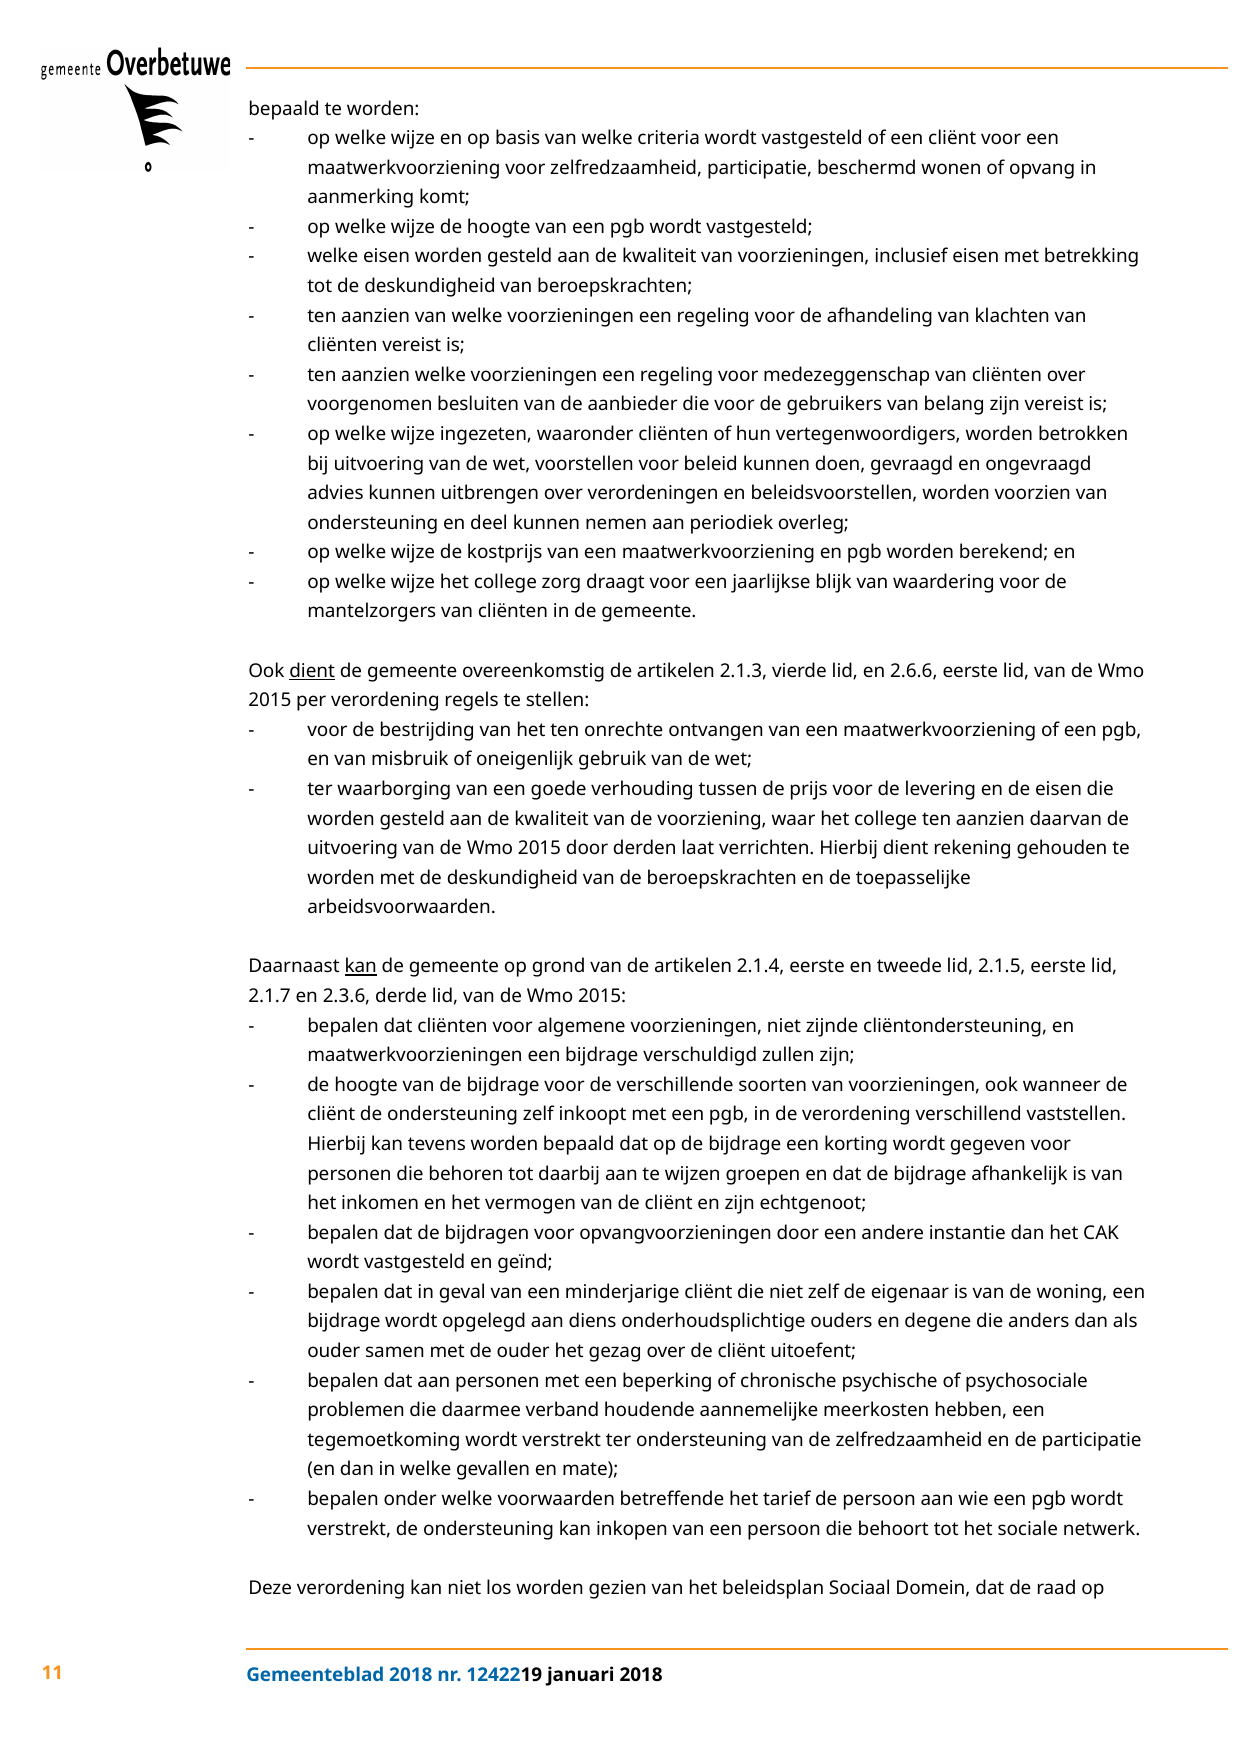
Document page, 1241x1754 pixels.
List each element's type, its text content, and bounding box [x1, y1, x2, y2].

list op welke wijze het college zorg draagt voor een jaarlijkse blijk van waardering voor de mantelzorgers van cliënten in de gemeente. [248, 568, 1152, 623]
text Ook dient de gemeente overeenkomstig de artikelen 2.1.3, vierde lid, en 2.6.6, eerste lid, van de Wmo 2015 per verordening regels te stellen: [248, 657, 1152, 712]
text Deze verordening kan niet los worden gezien van het beleidsplan Sociaal Domein, dat de raad op [248, 1574, 1152, 1600]
list op welke wijze en op basis van welke criteria wordt vastgesteld of een cliënt voor een maatwerkvoorziening voor zelfredzaamheid, participatie, beschermd wonen of opvang in aanmerking komt; [248, 124, 1152, 209]
list op welke wijze de kostprijs van een maatwerkvoorziening en pgb worden berekend; en [248, 538, 1152, 564]
list de hoogte van de bijdrage voor de verschillende soorten van voorzieningen, ook wanneer de cliënt de ondersteuning zelf inkoopt met een pgb, in de verordening verschillend vaststellen. Hierbij kan tevens worden bepaald dat op de bijdrage een korting wordt gegeven voor personen die behoren tot daarbij aan te wijzen groepen en dat de bijdrage afhankelijk is van het inkomen en het vermogen van de cliënt en zijn echtgenoot; [248, 1071, 1152, 1215]
list ter waarborging van een goede verhouding tussen de prijs voor de levering en de eisen die worden gesteld aan de kwaliteit van de voorziening, waar het college ten aanzien daarvan de uitvoering van de Wmo 2015 door derden laat verrichten. Hierbij dient rekening gehouden te worden met de deskundigheid van de beroepskrachten en de toepasselijke arbeidsvoorwaarden. [248, 775, 1152, 919]
list welke eisen worden gesteld aan de kwaliteit van voorzieningen, inclusief eisen met betrekking tot de deskundigheid van beroepskrachten; [248, 243, 1152, 298]
list bepalen dat aan personen met een beperking of chronische psychische of psychosociale problemen die daarmee verband houdende aannemelijke meerkosten hebben, een tegemoetkoming wordt verstrekt ter ondersteuning van de zelfredzaamheid en de participatie (en dan in welke gevallen en mate); [248, 1367, 1152, 1481]
list ten aanzien van welke voorzieningen een regeling voor de afhandeling van klachten van cliënten vereist is; [248, 302, 1152, 357]
text Daarnaast kan de gemeente op grond van de artikelen 2.1.4, eerste en tweede lid, 2.1.5, eerste lid, 2.1.7 en 2.3.6, derde lid, van de Wmo 2015: [248, 953, 1152, 1008]
text bepaald te worden: [248, 95, 1152, 121]
list bepalen dat in geval van een minderjarige cliënt die niet zelf de eigenaar is van de woning, een bijdrage wordt opgelegd aan diens onderhoudsplichtige ouders en degene die anders dan als ouder samen met de ouder het gezag over de cliënt uitoefent; [248, 1278, 1152, 1363]
list ten aanzien welke voorzieningen een regeling voor medezeggenschap van cliënten over voorgenomen besluiten van de aanbieder die voor de gebruikers van belang zijn vereist is; [248, 361, 1152, 416]
list voor de bestrijding van het ten onrechte ontvangen van een maatwerkvoorziening of een pgb, en van misbruik of oneigenlijk gebruik van de wet; [248, 716, 1152, 771]
list op welke wijze ingezeten, waaronder cliënten of hun vertegenwoordigers, worden betrokken bij uitvoering van de wet, voorstellen voor beleid kunnen doen, gevraagd en ongevraagd advies kunnen uitbrengen over verordeningen en beleidsvoorstellen, worden voorzien van ondersteuning en deel kunnen nemen aan periodiek overleg; [248, 420, 1152, 535]
picture [41, 47, 231, 172]
list bepalen onder welke voorwaarden betreffende het tarief de persoon aan wie een pgb wordt verstrekt, de ondersteuning kan inkopen van een persoon die behoort tot het sociale netwerk. [248, 1485, 1152, 1541]
list bepalen dat cliënten voor algemene voorzieningen, niet zijnde cliëntondersteuning, en maatwerkvoorzieningen een bijdrage verschuldigd zullen zijn; [248, 1012, 1152, 1067]
list op welke wijze de hoogte van een pgb wordt vastgesteld; [248, 213, 1152, 239]
list bepalen dat de bijdragen voor opvangvoorzieningen door een andere instantie dan het CAK wordt vastgesteld en geïnd; [248, 1219, 1152, 1274]
